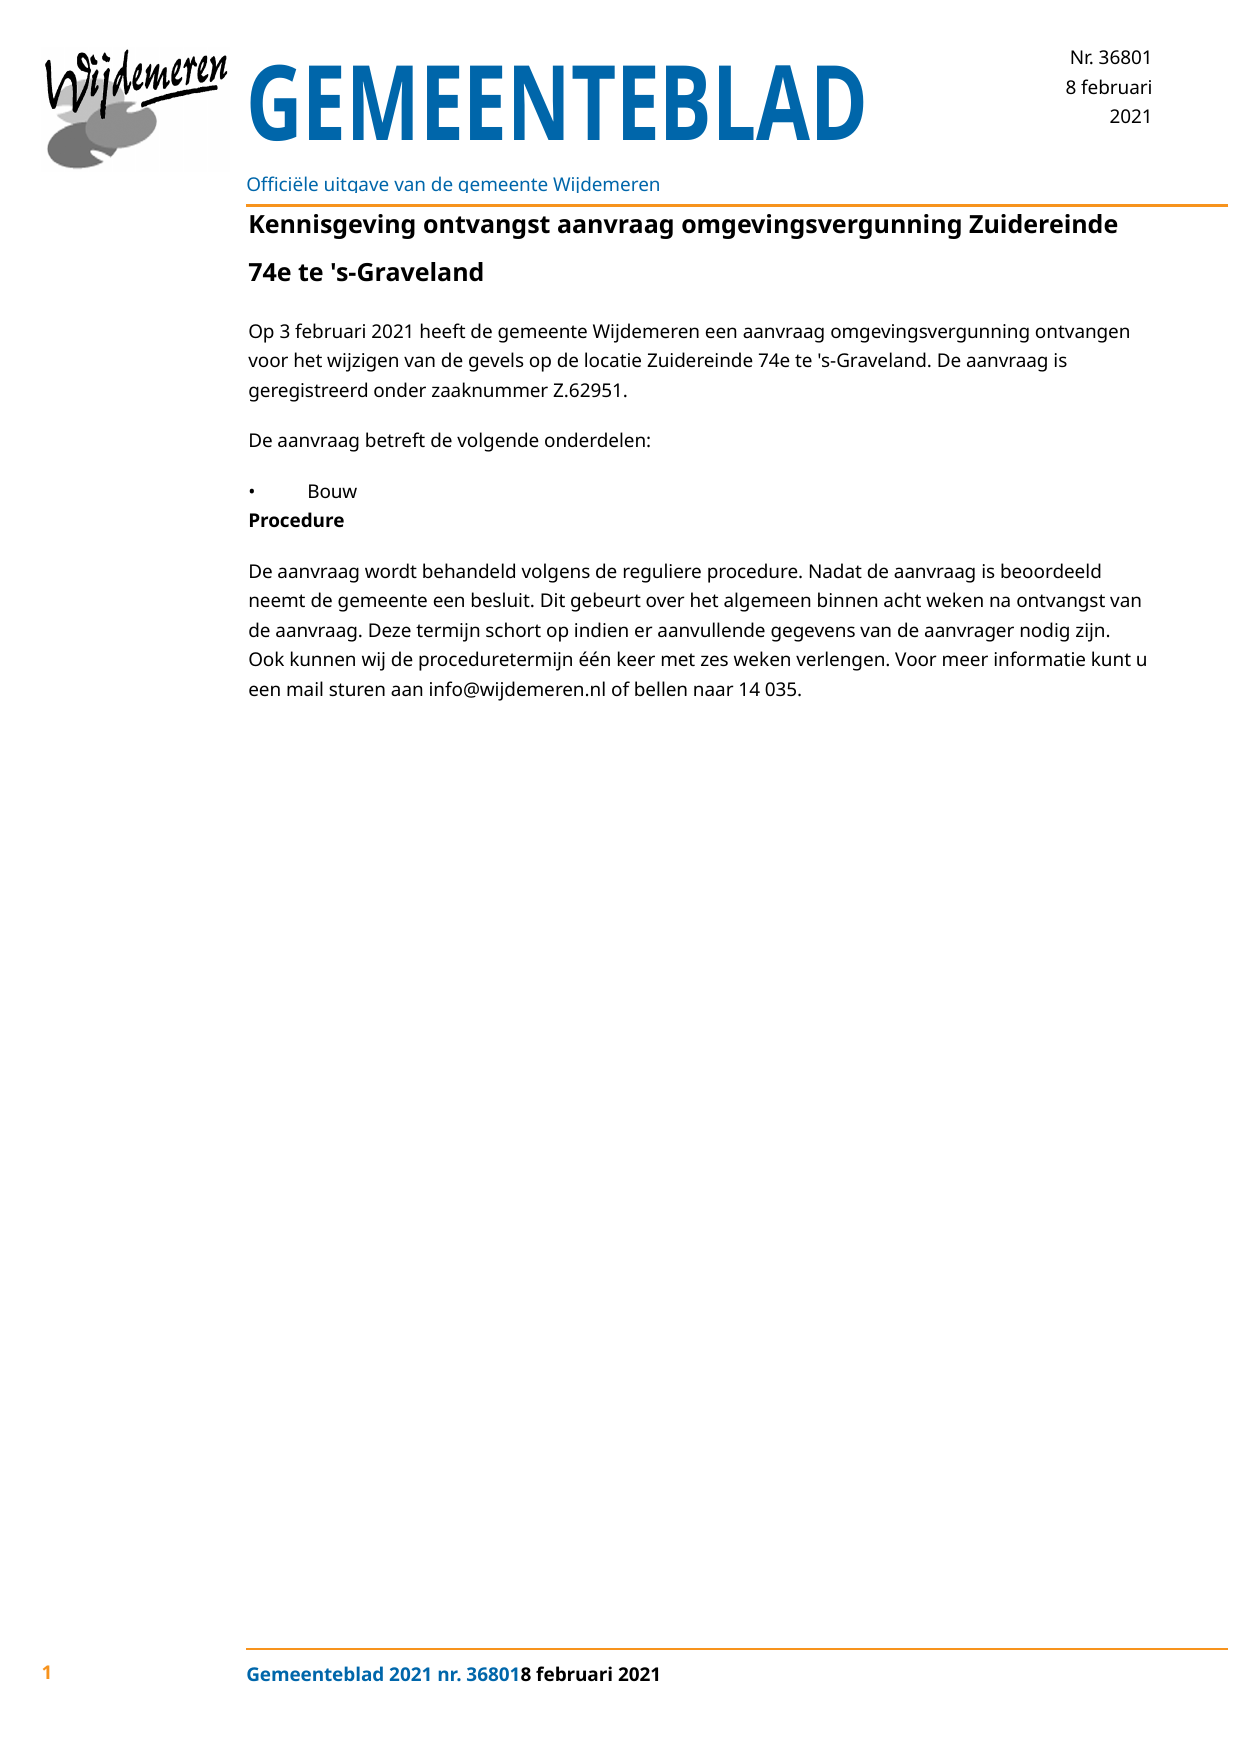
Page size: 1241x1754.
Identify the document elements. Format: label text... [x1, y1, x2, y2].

list Bouw [248, 478, 1152, 504]
text De aanvraag wordt behandeld volgens de reguliere procedure. Nadat de aanvraag is beoordeeld neemt de gemeente een besluit. Dit gebeurt over het algemeen binnen acht weken na ontvangst van de aanvraag. Deze termijn schort op indien er aanvullende gegevens van de aanvrager nodig zijn. Ook kunnen wij de proceduretermijn één keer met zes weken verlengen. Voor meer informatie kunt u een mail sturen aan info@wijdemeren.nl of bellen naar 14 035. [248, 558, 1152, 702]
text De aanvraag betreft de volgende onderdelen: [248, 427, 1152, 453]
picture [41, 47, 231, 172]
text Kennisgeving ontvangst aanvraag omgevingsvergunning Zuidereinde 74e te 's-Graveland [248, 207, 1152, 288]
text Procedure [248, 507, 1152, 533]
text Op 3 februari 2021 heeft de gemeente Wijdemeren een aanvraag omgevingsvergunning ontvangen voor het wijzigen van de gevels op de locatie Zuidereinde 74e te 's-Graveland. De aanvraag is geregistreerd onder zaaknummer Z.62951. [248, 318, 1152, 403]
